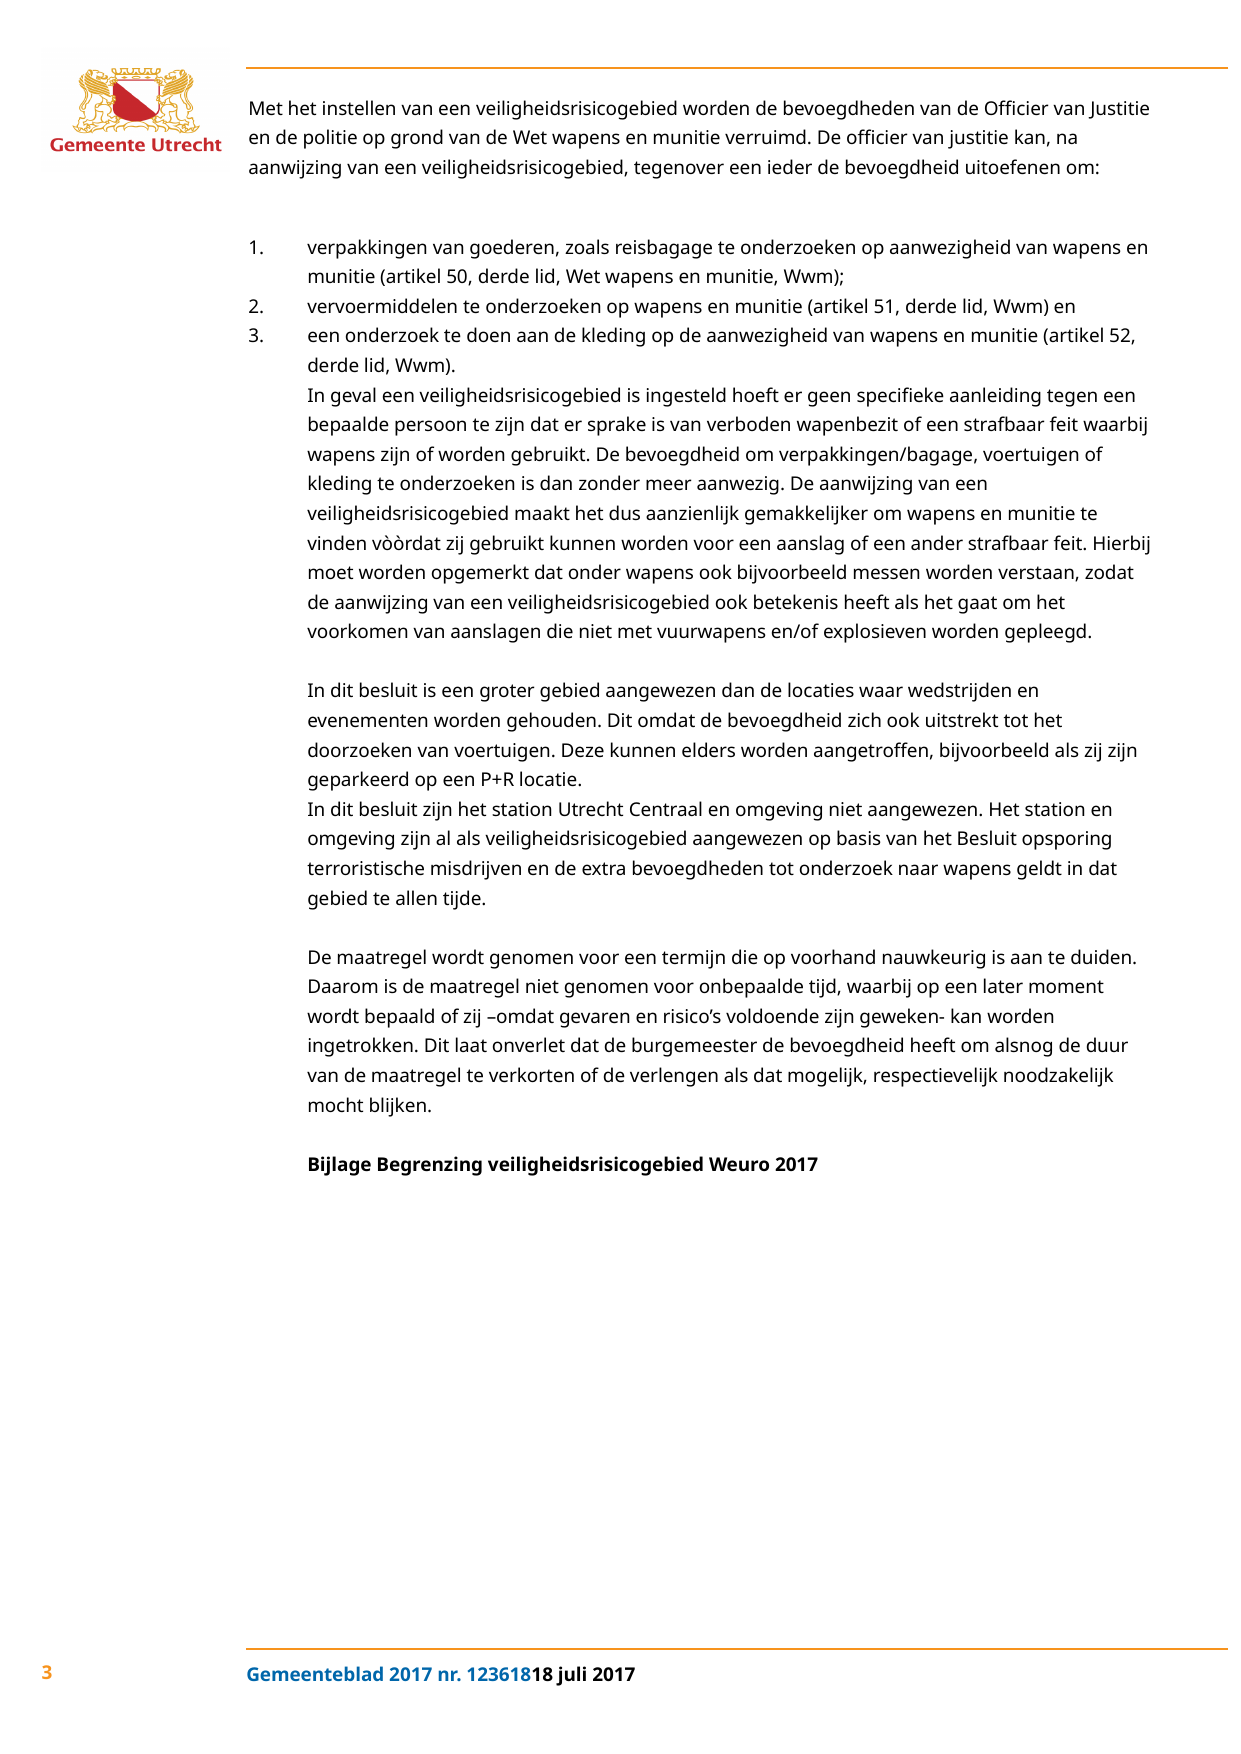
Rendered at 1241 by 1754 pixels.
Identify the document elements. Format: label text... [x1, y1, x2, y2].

list verpakkingen van goederen, zoals reisbagage te onderzoeken op aanwezigheid van wapens en munitie (artikel 50, derde lid, Wet wapens en munitie, Wwm); [248, 234, 1152, 289]
list In dit besluit is een groter gebied aangewezen dan de locaties waar wedstrijden en evenementen worden gehouden. Dit omdat de bevoegdheid zich ook uitstrekt tot het doorzoeken van voertuigen. Deze kunnen elders worden aangetroffen, bijvoorbeeld als zij zijn geparkeerd op een P+R locatie. [248, 678, 1152, 792]
list De maatregel wordt genomen voor een termijn die op voorhand nauwkeurig is aan te duiden. Daarom is de maatregel niet genomen voor onbepaalde tijd, waarbij op een later moment wordt bepaald of zij –omdat gevaren en risico’s voldoende zijn geweken- kan worden ingetrokken. Dit laat onverlet dat de burgemeester de bevoegdheid heeft om alsnog de duur van de maatregel te verkorten of de verlengen als dat mogelijk, respectievelijk noodzakelijk mocht blijken. [248, 944, 1152, 1118]
list In dit besluit zijn het station Utrecht Centraal en omgeving niet aangewezen. Het station en omgeving zijn al als veiligheidsrisicogebied aangewezen op basis van het Besluit opsporing terroristische misdrijven en de extra bevoegdheden tot onderzoek naar wapens geldt in dat gebied te allen tijde. [248, 796, 1152, 911]
list In geval een veiligheidsrisicogebied is ingesteld hoeft er geen specifieke aanleiding tegen een bepaalde persoon te zijn dat er sprake is van verboden wapenbezit of een strafbaar feit waarbij wapens zijn of worden gebruikt. De bevoegdheid om verpakkingen/bagage, voertuigen of kleding te onderzoeken is dan zonder meer aanwezig. De aanwijzing van een veiligheidsrisicogebied maakt het dus aanzienlijk gemakkelijker om wapens en munitie te vinden vòòrdat zij gebruikt kunnen worden voor een aanslag of een ander strafbaar feit. Hierbij moet worden opgemerkt dat onder wapens ook bijvoorbeeld messen worden verstaan, zodat de aanwijzing van een veiligheidsrisicogebied ook betekenis heeft als het gaat om het voorkomen van aanslagen die niet met vuurwapens en/of explosieven worden gepleegd. [248, 382, 1152, 644]
list vervoermiddelen te onderzoeken op wapens en munitie (artikel 51, derde lid, Wwm) en [248, 293, 1152, 319]
list Bijlage Begrenzing veiligheidsrisicogebied Weuro 2017 [248, 1151, 1152, 1177]
picture [41, 47, 231, 172]
list een onderzoek te doen aan de kleding op de aanwezigheid van wapens en munitie (artikel 52, derde lid, Wwm). [248, 323, 1152, 378]
text Met het instellen van een veiligheidsrisicogebied worden de bevoegdheden van de Officier van Justitie en de politie op grond van de Wet wapens en munitie verruimd. De officier van justitie kan, na aanwijzing van een veiligheidsrisicogebied, tegenover een ieder de bevoegdheid uitoefenen om: [248, 95, 1152, 180]
